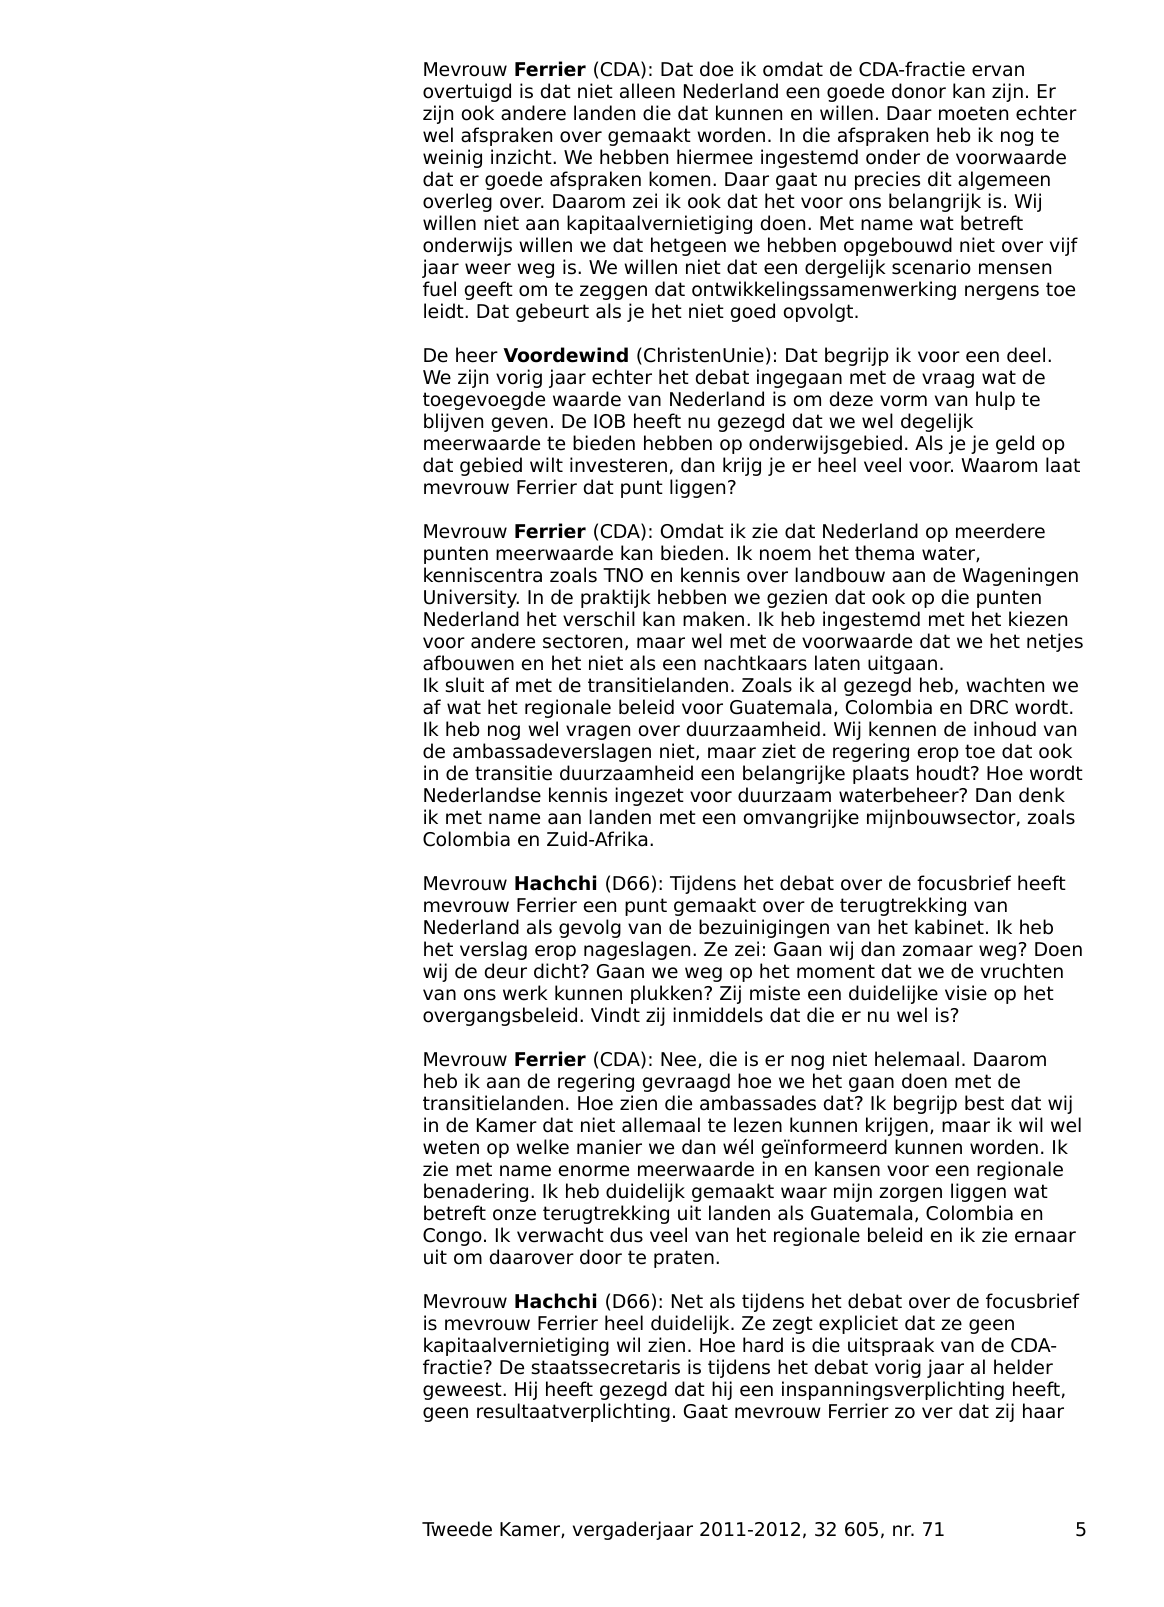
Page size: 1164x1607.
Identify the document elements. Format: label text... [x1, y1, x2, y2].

text Mevrouw Ferrier (CDA): Nee, die is er nog niet helemaal. Daarom heb ik aan de regering gevraagd hoe we het gaan doen met de transitielanden. Hoe zien die ambassades dat? Ik begrijp best dat wij in de Kamer dat niet allemaal te lezen kunnen krijgen, maar ik wil wel weten op welke manier we dan wél geïnformeerd kunnen worden. Ik zie met name enorme meerwaarde in en kansen voor een regionale benadering. Ik heb duidelijk gemaakt waar mijn zorgen liggen wat betreft onze terugtrekking uit landen als Guatemala, Colombia en Congo. Ik verwacht dus veel van het regionale beleid en ik zie ernaar uit om daarover door te praten. [422, 1049, 1087, 1269]
text Ik sluit af met de transitielanden. Zoals ik al gezegd heb, wachten we af wat het regionale beleid voor Guatemala, Colombia en DRC wordt. Ik heb nog wel vragen over duurzaamheid. Wij kennen de inhoud van de ambassadeverslagen niet, maar ziet de regering erop toe dat ook in de transitie duurzaamheid een belangrijke plaats houdt? Hoe wordt Nederlandse kennis ingezet voor duurzaam waterbeheer? Dan denk ik met name aan landen met een omvangrijke mijnbouwsector, zoals Colombia en Zuid-Afrika. [422, 675, 1087, 851]
text Mevrouw Ferrier (CDA): Omdat ik zie dat Nederland op meerdere punten meerwaarde kan bieden. Ik noem het thema water, kenniscentra zoals TNO en kennis over landbouw aan de Wageningen University. In de praktijk hebben we gezien dat ook op die punten Nederland het verschil kan maken. Ik heb ingestemd met het kiezen voor andere sectoren, maar wel met de voorwaarde dat we het netjes afbouwen en het niet als een nachtkaars laten uitgaan. [422, 521, 1087, 675]
text Mevrouw Hachchi (D66): Tijdens het debat over de focusbrief heeft mevrouw Ferrier een punt gemaakt over de terugtrekking van Nederland als gevolg van de bezuinigingen van het kabinet. Ik heb het verslag erop nageslagen. Ze zei: Gaan wij dan zomaar weg? Doen wij de deur dicht? Gaan we weg op het moment dat we de vruchten van ons werk kunnen plukken? Zij miste een duidelijke visie op het overgangsbeleid. Vindt zij inmiddels dat die er nu wel is? [422, 873, 1087, 1027]
text Mevrouw Ferrier (CDA): Dat doe ik omdat de CDA-fractie ervan overtuigd is dat niet alleen Nederland een goede donor kan zijn. Er zijn ook andere landen die dat kunnen en willen. Daar moeten echter wel afspraken over gemaakt worden. In die afspraken heb ik nog te weinig inzicht. We hebben hiermee ingestemd onder de voorwaarde dat er goede afspraken komen. Daar gaat nu precies dit algemeen overleg over. Daarom zei ik ook dat het voor ons belangrijk is. Wij willen niet aan kapitaalvernietiging doen. Met name wat betreft onderwijs willen we dat hetgeen we hebben opgebouwd niet over vijf jaar weer weg is. We willen niet dat een dergelijk scenario mensen fuel geeft om te zeggen dat ontwikkelingssamenwerking nergens toe leidt. Dat gebeurt als je het niet goed opvolgt. [422, 59, 1087, 323]
text De heer Voordewind (ChristenUnie): Dat begrijp ik voor een deel. We zijn vorig jaar echter het debat ingegaan met de vraag wat de toegevoegde waarde van Nederland is om deze vorm van hulp te blijven geven. De IOB heeft nu gezegd dat we wel degelijk meerwaarde te bieden hebben op onderwijsgebied. Als je je geld op dat gebied wilt investeren, dan krijg je er heel veel voor. Waarom laat mevrouw Ferrier dat punt liggen? [422, 345, 1087, 499]
text Mevrouw Hachchi (D66): Net als tijdens het debat over de focusbrief is mevrouw Ferrier heel duidelijk. Ze zegt expliciet dat ze geen kapitaalvernietiging wil zien. Hoe hard is die uitspraak van de CDA-fractie? De staatssecretaris is tijdens het debat vorig jaar al helder geweest. Hij heeft gezegd dat hij een inspanningsverplichting heeft, geen resultaatverplichting. Gaat mevrouw Ferrier zo ver dat zij haar [422, 1291, 1087, 1423]
